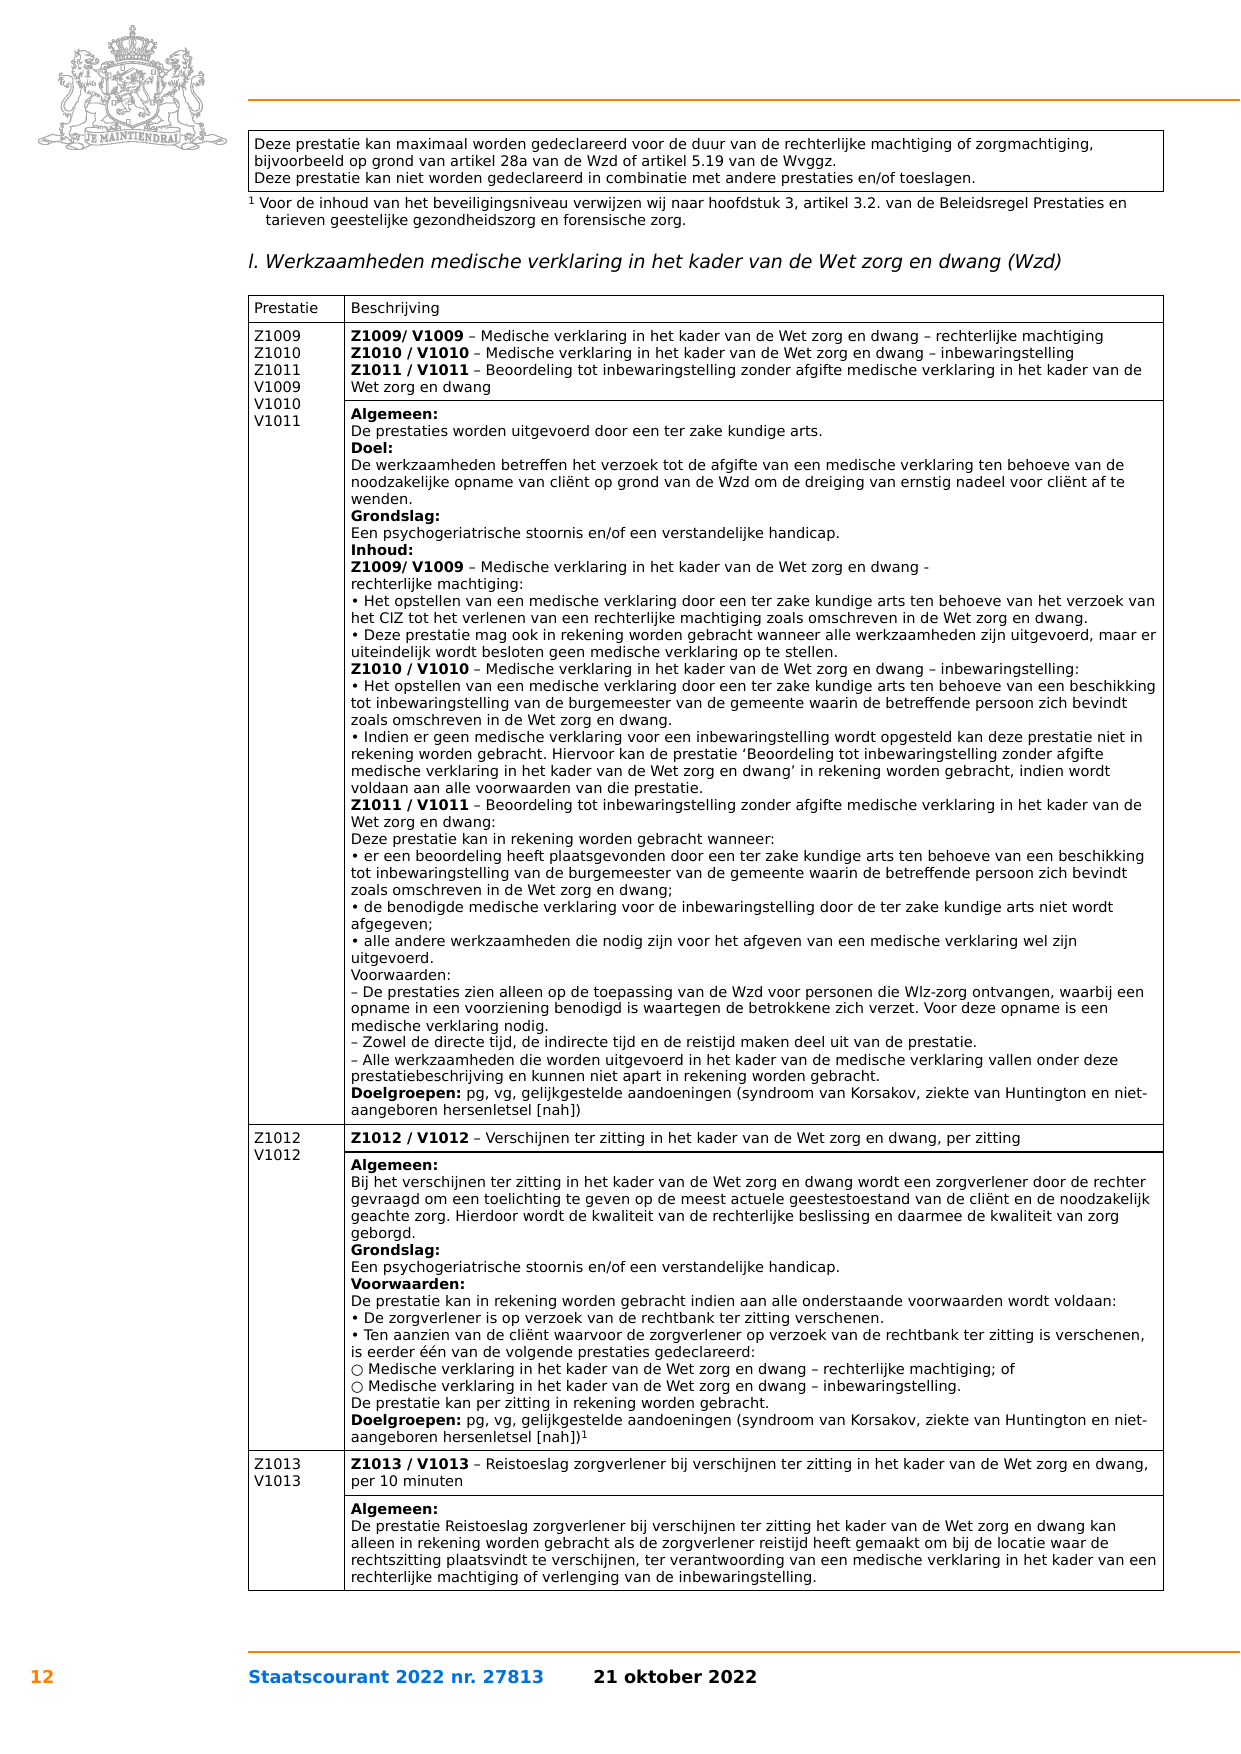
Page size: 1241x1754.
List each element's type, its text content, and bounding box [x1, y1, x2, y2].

table_cell Z1012 V1012 [249, 1125, 344, 1450]
table_cell Z1013 / V1013 – Reistoeslag zorgverlener bij verschijnen ter zitting in het kader van de Wet zorg en dwang, per 10 minuten [345, 1451, 1163, 1495]
picture [38, 25, 227, 150]
table_cell Algemeen: De prestatie Reistoeslag zorgverlener bij verschijnen ter zitting het kader van de Wet zorg en dwang kan alleen in rekening worden gebracht als de zorgverlener reistijd heeft gemaakt om bij de locatie waar de rechtszitting plaatsvindt te verschijnen, ter verantwoording van een medische verklaring in het kader van een rechterlijke machtiging of verlenging van de inbewaringstelling. [345, 1496, 1163, 1590]
table_cell 1 Voor de inhoud van het beveiligingsniveau verwijzen wij naar hoofdstuk 3, artikel 3.2. van de Beleidsregel Prestaties en tarieven geestelijke gezondheidszorg en forensische zorg. [248, 192, 1163, 229]
table_cell Z1009/ V1009 – Medische verklaring in het kader van de Wet zorg en dwang – rechterlijke machtiging Z1010 / V1010 – Medische verklaring in het kader van de Wet zorg en dwang – inbewaringstelling Z1011 / V1011 – Beoordeling tot inbewaringstelling zonder afgifte medische verklaring in het kader van de Wet zorg en dwang [345, 323, 1163, 400]
table_cell Z1009 Z1010 Z1011 V1009 V1010 V1011 [249, 323, 344, 1124]
subtitle l. Werkzaamheden medische verklaring in het kader van de Wet zorg en dwang (Wzd) [248, 251, 1163, 273]
table_cell Algemeen: Bij het verschijnen ter zitting in het kader van de Wet zorg en dwang wordt een zorgverlener door de rechter gevraagd om een toelichting te geven op de meest actuele geestestoestand van de cliënt en de noodzakelijk geachte zorg. Hierdoor wordt de kwaliteit van de rechterlijke beslissing en daarmee de kwaliteit van zorg geborgd. Grondslag: Een psychogeriatrische stoornis en/of een verstandelijke handicap. Voorwaarden: De prestatie kan in rekening worden gebracht indien aan alle onderstaande voorwaarden wordt voldaan: • De zorgverlener is op verzoek van de rechtbank ter zitting verschenen. • Ten aanzien van de cliënt waarvoor de zorgverlener op verzoek van de rechtbank ter zitting is verschenen, is eerder één van de volgende prestaties gedeclareerd: ○ Medische verklaring in het kader van de Wet zorg en dwang – rechterlijke machtiging; of ○ Medische verklaring in het kader van de Wet zorg en dwang – inbewaringstelling. De prestatie kan per zitting in rekening worden gebracht. Doelgroepen: pg, vg, gelijkgestelde aandoeningen (syndroom van Korsakov, ziekte van Huntington en niet-aangeboren hersenletsel [nah])1 [345, 1153, 1163, 1450]
table_header Beschrijving [345, 296, 1163, 322]
table_cell Deze prestatie kan maximaal worden gedeclareerd voor de duur van de rechterlijke machtiging of zorgmachtiging, bijvoorbeeld op grond van artikel 28a van de Wzd of artikel 5.19 van de Wvggz. Deze prestatie kan niet worden gedeclareerd in combinatie met andere prestaties en/of toeslagen. [249, 131, 1163, 191]
table_cell Algemeen: De prestaties worden uitgevoerd door een ter zake kundige arts. Doel: De werkzaamheden betreffen het verzoek tot de afgifte van een medische verklaring ten behoeve van de noodzakelijke opname van cliënt op grond van de Wzd om de dreiging van ernstig nadeel voor cliënt af te wenden. Grondslag: Een psychogeriatrische stoornis en/of een verstandelijke handicap. Inhoud: Z1009/ V1009 – Medische verklaring in het kader van de Wet zorg en dwang - rechterlijke machtiging: • Het opstellen van een medische verklaring door een ter zake kundige arts ten behoeve van het verzoek van het CIZ tot het verlenen van een rechterlijke machtiging zoals omschreven in de Wet zorg en dwang. • Deze prestatie mag ook in rekening worden gebracht wanneer alle werkzaamheden zijn uitgevoerd, maar er uiteindelijk wordt besloten geen medische verklaring op te stellen. Z1010 / V1010 – Medische verklaring in het kader van de Wet zorg en dwang – inbewaringstelling: • Het opstellen van een medische verklaring door een ter zake kundige arts ten behoeve van een beschikking tot inbewaringstelling van de burgemeester van de gemeente waarin de betreffende persoon zich bevindt zoals omschreven in de Wet zorg en dwang. • Indien er geen medische verklaring voor een inbewaringstelling wordt opgesteld kan deze prestatie niet in rekening worden gebracht. Hiervoor kan de prestatie ‘Beoordeling tot inbewaringstelling zonder afgifte medische verklaring in het kader van de Wet zorg en dwang’ in rekening worden gebracht, indien wordt voldaan aan alle voorwaarden van die prestatie. Z1011 / V1011 – Beoordeling tot inbewaringstelling zonder afgifte medische verklaring in het kader van de Wet zorg en dwang: Deze prestatie kan in rekening worden gebracht wanneer: • er een beoordeling heeft plaatsgevonden door een ter zake kundige arts ten behoeve van een beschikking tot inbewaringstelling van de burgemeester van de gemeente waarin de betreffende persoon zich bevindt zoals omschreven in de Wet zorg en dwang; • de benodigde medische verklaring voor de inbewaringstelling door de ter zake kundige arts niet wordt afgegeven; • alle andere werkzaamheden die nodig zijn voor het afgeven van een medische verklaring wel zijn uitgevoerd. Voorwaarden: – De prestaties zien alleen op de toepassing van de Wzd voor personen die Wlz-zorg ontvangen, waarbij een opname in een voorziening benodigd is waartegen de betrokkene zich verzet. Voor deze opname is een medische verklaring nodig. – Zowel de directe tijd, de indirecte tijd en de reistijd maken deel uit van de prestatie. – Alle werkzaamheden die worden uitgevoerd in het kader van de medische verklaring vallen onder deze prestatiebeschrijving en kunnen niet apart in rekening worden gebracht. Doelgroepen: pg, vg, gelijkgestelde aandoeningen (syndroom van Korsakov, ziekte van Huntington en niet-aangeboren hersenletsel [nah]) [345, 401, 1163, 1124]
table_cell Z1013 V1013 [249, 1451, 344, 1590]
table_header Prestatie [249, 296, 344, 322]
table_cell Z1012 / V1012 – Verschijnen ter zitting in het kader van de Wet zorg en dwang, per zitting [345, 1125, 1163, 1151]
